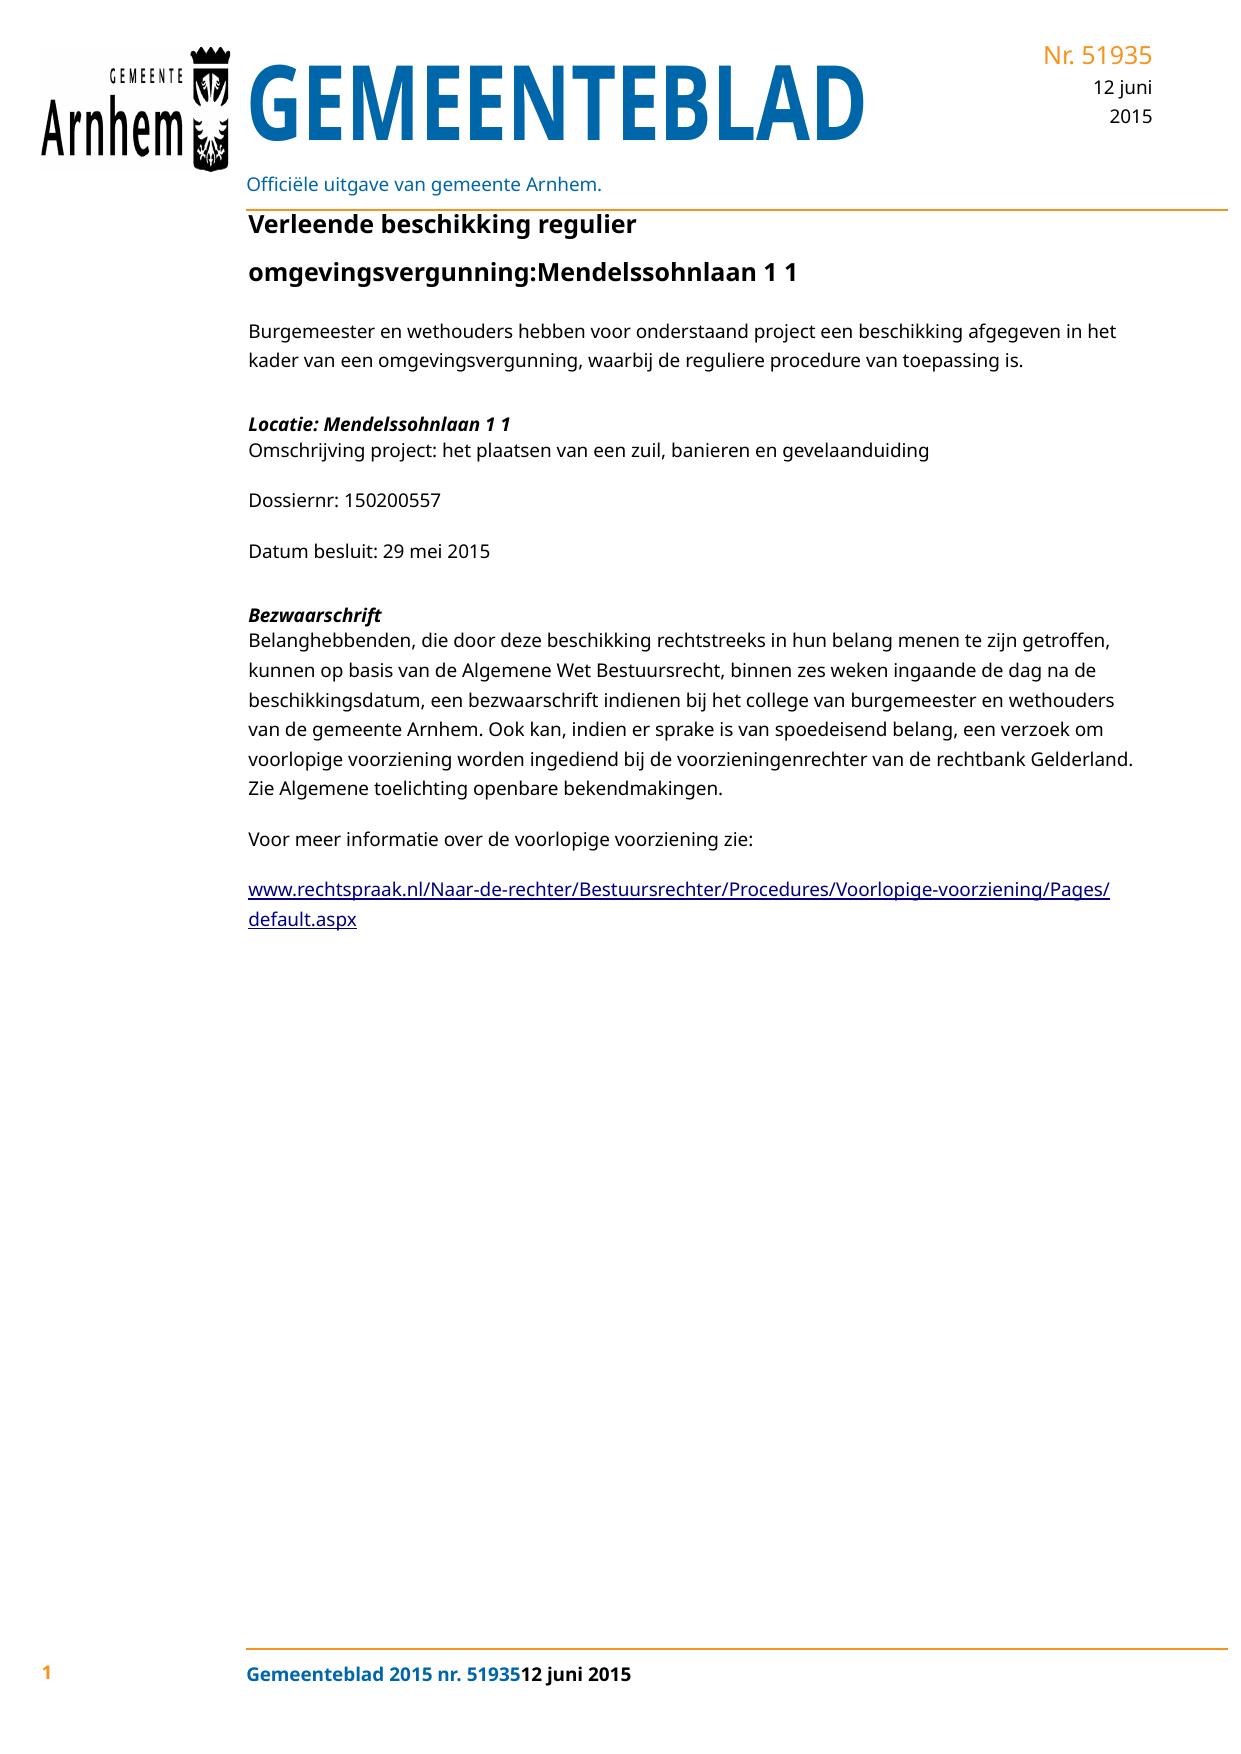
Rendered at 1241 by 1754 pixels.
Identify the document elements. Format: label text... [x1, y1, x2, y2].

text Locatie: Mendelssohnlaan 1 1 [248, 411, 1152, 437]
text Datum besluit: 29 mei 2015 [248, 538, 1152, 564]
text Voor meer informatie over de voorlopige voorziening zie: [248, 826, 1152, 852]
text Verleende beschikking regulier omgevingsvergunning:Mendelssohnlaan 1 1 [248, 211, 1152, 288]
text Omschrijving project: het plaatsen van een zuil, banieren en gevelaanduiding [248, 437, 1152, 463]
text www.rechtspraak.nl/Naar-de-rechter/Bestuursrechter/Procedures/Voorlopige-voorziening/Pages/default.aspx [248, 876, 1152, 932]
text Dossiernr: 150200557 [248, 488, 1152, 513]
text Belanghebbenden, die door deze beschikking rechtstreeks in hun belang menen te zijn getroffen, kunnen op basis van de Algemene Wet Bestuursrecht, binnen zes weken ingaande de dag na de beschikkingsdatum, een bezwaarschrift indienen bij het college van burgemeester en wethouders van de gemeente Arnhem. Ook kan, indien er sprake is van spoedeisend belang, een verzoek om voorlopige voorziening worden ingediend bij de voorzieningenrechter van de rechtbank Gelderland. Zie Algemene toelichting openbare bekendmakingen. [248, 628, 1152, 801]
text Burgemeester en wethouders hebben voor onderstaand project een beschikking afgegeven in het kader van een omgevingsvergunning, waarbij de reguliere procedure van toepassing is. [248, 318, 1152, 373]
picture [41, 47, 231, 172]
text Bezwaarschrift [248, 602, 1152, 628]
